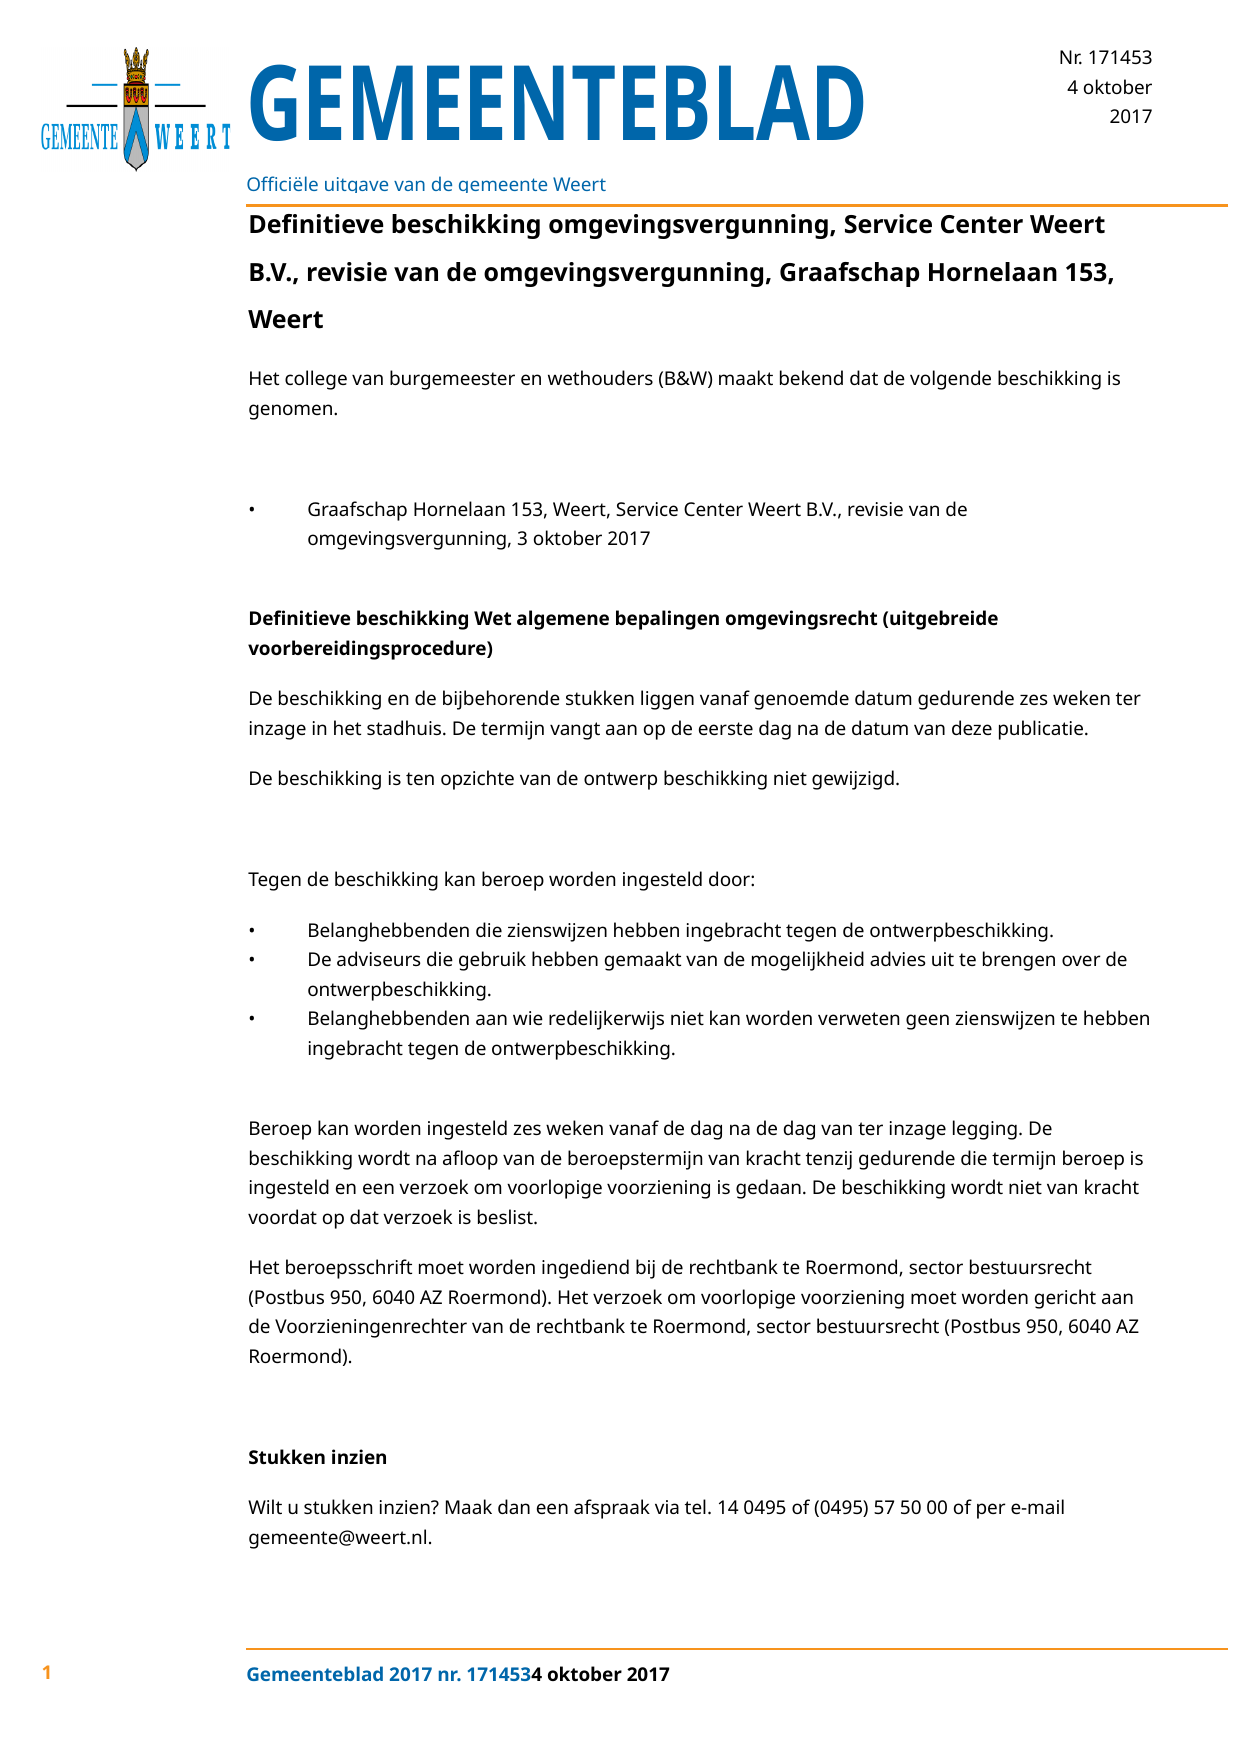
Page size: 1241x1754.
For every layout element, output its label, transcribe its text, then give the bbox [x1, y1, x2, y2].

text Definitieve beschikking omgevingsvergunning, Service Center Weert B.V., revisie van de omgevingsvergunning, Graafschap Hornelaan 153, Weert [248, 207, 1152, 336]
text Het beroepsschrift moet worden ingediend bij de rechtbank te Roermond, sector bestuursrecht (Postbus 950, 6040 AZ Roermond). Het verzoek om voorlopige voorziening moet worden gericht aan de Voorzieningenrechter van de rechtbank te Roermond, sector bestuursrecht (Postbus 950, 6040 AZ Roermond). [248, 1254, 1152, 1369]
text Stukken inzien [248, 1444, 1152, 1469]
text De beschikking en de bijbehorende stukken liggen vanaf genoemde datum gedurende zes weken ter inzage in het stadhuis. De termijn vangt aan op de eerste dag na de datum van deze publicatie. [248, 686, 1152, 741]
picture [41, 47, 231, 172]
text Wilt u stukken inzien? Maak dan een afspraak via tel. 14 0495 of (0495) 57 50 00 of per e-mail gemeente@weert.nl. [248, 1494, 1152, 1549]
list De adviseurs die gebruik hebben gemaakt van de mogelijkheid advies uit te brengen over de ontwerpbeschikking. [248, 946, 1152, 1002]
list Belanghebbenden aan wie redelijkerwijs niet kan worden verweten geen zienswijzen te hebben ingebracht tegen de ontwerpbeschikking. [248, 1006, 1152, 1061]
text Het college van burgemeester en wethouders (B&W) maakt bekend dat de volgende beschikking is genomen. [248, 366, 1152, 421]
text Definitieve beschikking Wet algemene bepalingen omgevingsrecht (uitgebreide voorbereidingsprocedure) [248, 606, 1152, 661]
list Belanghebbenden die zienswijzen hebben ingebracht tegen de ontwerpbeschikking. [248, 917, 1152, 942]
text De beschikking is ten opzichte van de ontwerp beschikking niet gewijzigd. [248, 766, 1152, 791]
text Tegen de beschikking kan beroep worden ingesteld door: [248, 866, 1152, 892]
list Graafschap Hornelaan 153, Weert, Service Center Weert B.V., revisie van de omgevingsvergunning, 3 oktober 2017 [248, 496, 1152, 551]
text Beroep kan worden ingesteld zes weken vanaf de dag na de dag van ter inzage legging. De beschikking wordt na afloop van de beroepstermijn van kracht tenzij gedurende die termijn beroep is ingesteld en een verzoek om voorlopige voorziening is gedaan. De beschikking wordt niet van kracht voordat op dat verzoek is beslist. [248, 1115, 1152, 1229]
